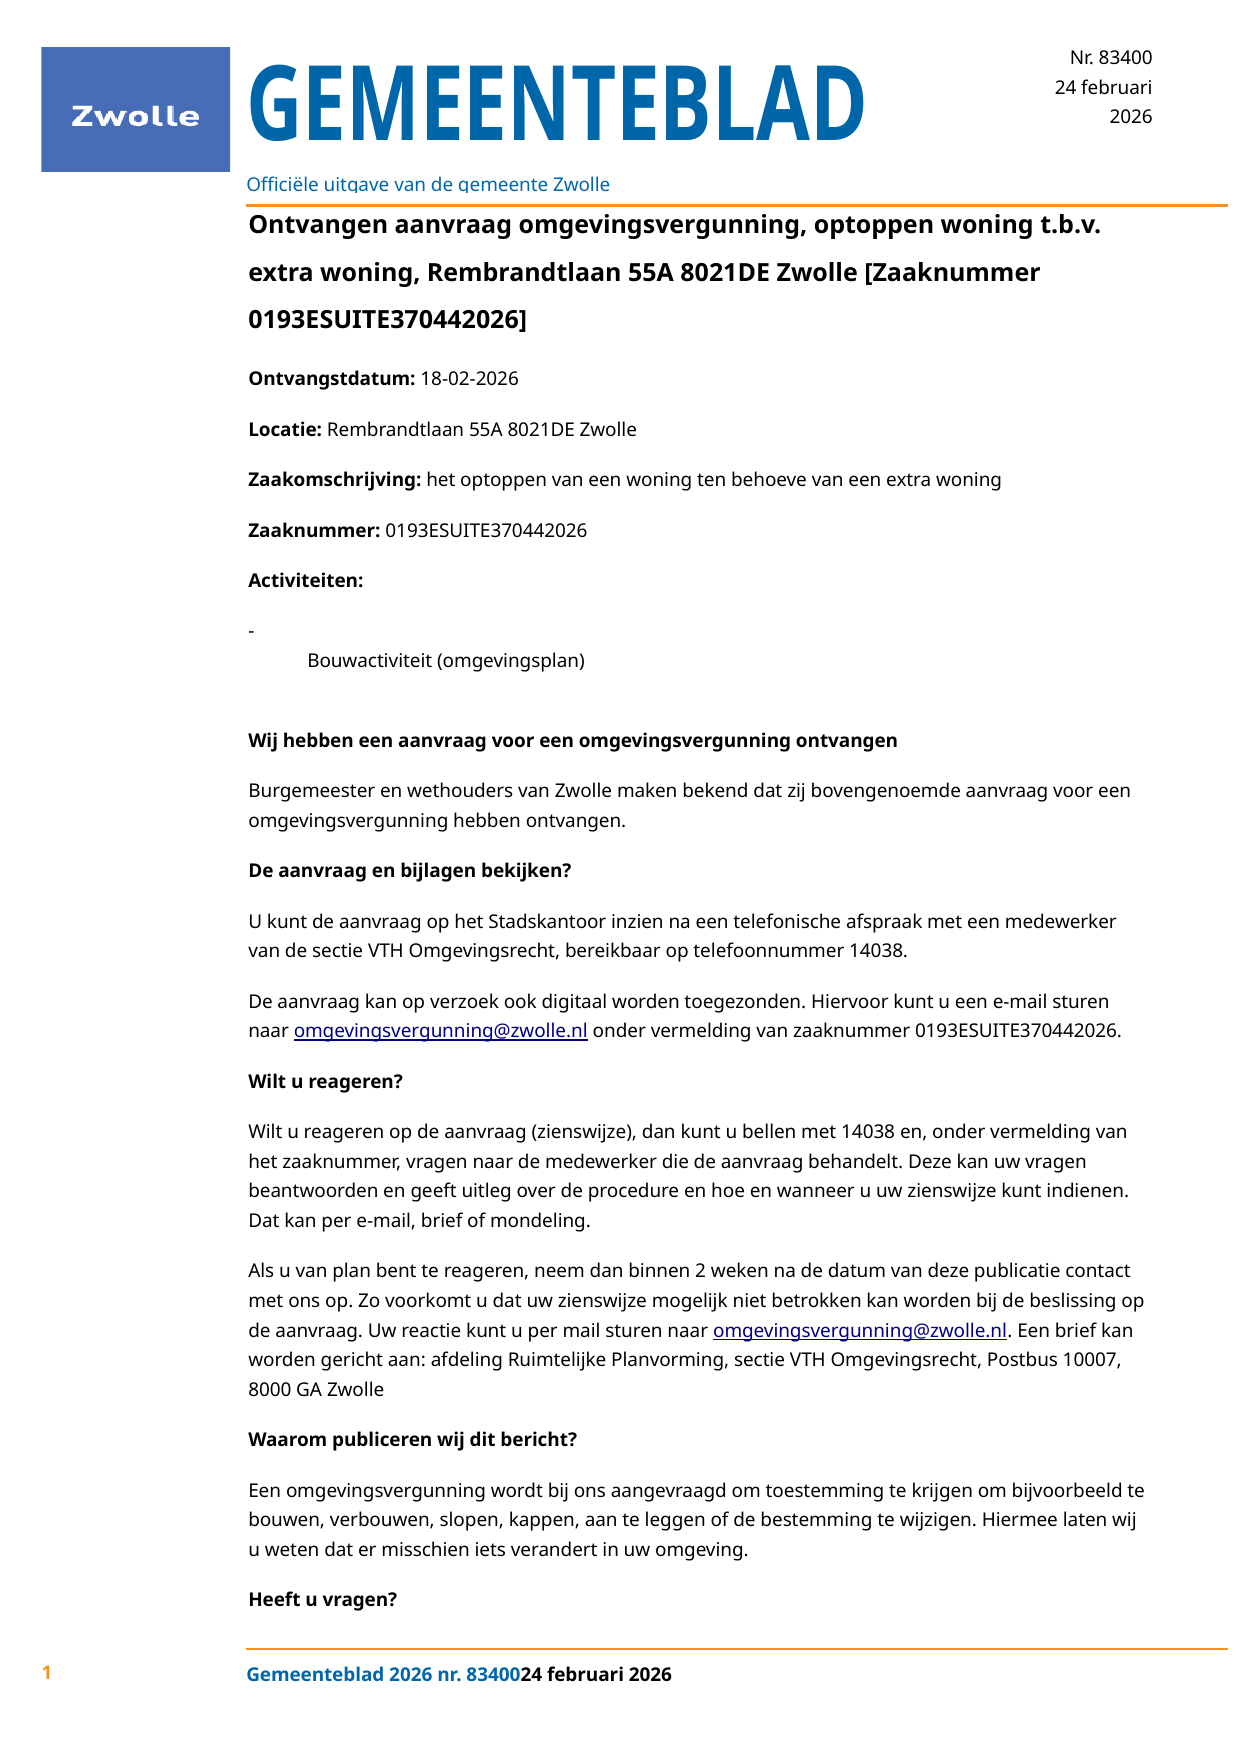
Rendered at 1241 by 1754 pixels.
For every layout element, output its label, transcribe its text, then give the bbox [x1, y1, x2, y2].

text Zaakomschrijving: het optoppen van een woning ten behoeve van een extra woning [248, 466, 1152, 492]
text Wilt u reageren? [248, 1068, 1152, 1094]
text Wij hebben een aanvraag voor een omgevingsvergunning ontvangen [248, 727, 1152, 753]
text Een omgevingsvergunning wordt bij ons aangevraagd om toestemming te krijgen om bijvoorbeeld te bouwen, verbouwen, slopen, kappen, aan te leggen of de bestemming te wijzigen. Hiermee laten wij u weten dat er misschien iets verandert in uw omgeving. [248, 1477, 1152, 1562]
text Ontvangstdatum: 18-02-2026 [248, 366, 1152, 391]
text De aanvraag en bijlagen bekijken? [248, 858, 1152, 883]
text U kunt de aanvraag op het Stadskantoor inzien na een telefonische afspraak met een medewerker van de sectie VTH Omgevingsrecht, bereikbaar op telefoonnummer 14038. [248, 908, 1152, 963]
list Bouwactiviteit (omgevingsplan) [248, 647, 1152, 673]
text Zaaknummer: 0193ESUITE370442026 [248, 517, 1152, 542]
text Locatie: Rembrandtlaan 55A 8021DE Zwolle [248, 416, 1152, 442]
text Activiteiten: [248, 567, 1152, 593]
text Wilt u reageren op de aanvraag (zienswijze), dan kunt u bellen met 14038 en, onder vermelding van het zaaknummer, vragen naar de medewerker die de aanvraag behandelt. Deze kan uw vragen beantwoorden en geeft uitleg over de procedure en hoe en wanneer u uw zienswijze kunt indienen. Dat kan per e-mail, brief of mondeling. [248, 1118, 1152, 1233]
text De aanvraag kan op verzoek ook digitaal worden toegezonden. Hiervoor kunt u een e-mail sturen naar omgevingsvergunning@zwolle.nl onder vermelding van zaaknummer 0193ESUITE370442026. [248, 988, 1152, 1043]
text Waarom publiceren wij dit bericht? [248, 1426, 1152, 1452]
text Burgemeester en wethouders van Zwolle maken bekend dat zij bovengenoemde aanvraag voor een omgevingsvergunning hebben ontvangen. [248, 778, 1152, 833]
text Als u van plan bent te reageren, neem dan binnen 2 weken na de datum van deze publicatie contact met ons op. Zo voorkomt u dat uw zienswijze mogelijk niet betrokken kan worden bij de beslissing op de aanvraag. Uw reactie kunt u per mail sturen naar omgevingsvergunning@zwolle.nl. Een brief kan worden gericht aan: afdeling Ruimtelijke Planvorming, sectie VTH Omgevingsrecht, Postbus 10007, 8000 GA Zwolle [248, 1258, 1152, 1402]
text Ontvangen aanvraag omgevingsvergunning, optoppen woning t.b.v. extra woning, Rembrandtlaan 55A 8021DE Zwolle [Zaaknummer 0193ESUITE370442026] [248, 207, 1152, 336]
text Heeft u vragen? [248, 1586, 1152, 1612]
picture [41, 47, 231, 172]
